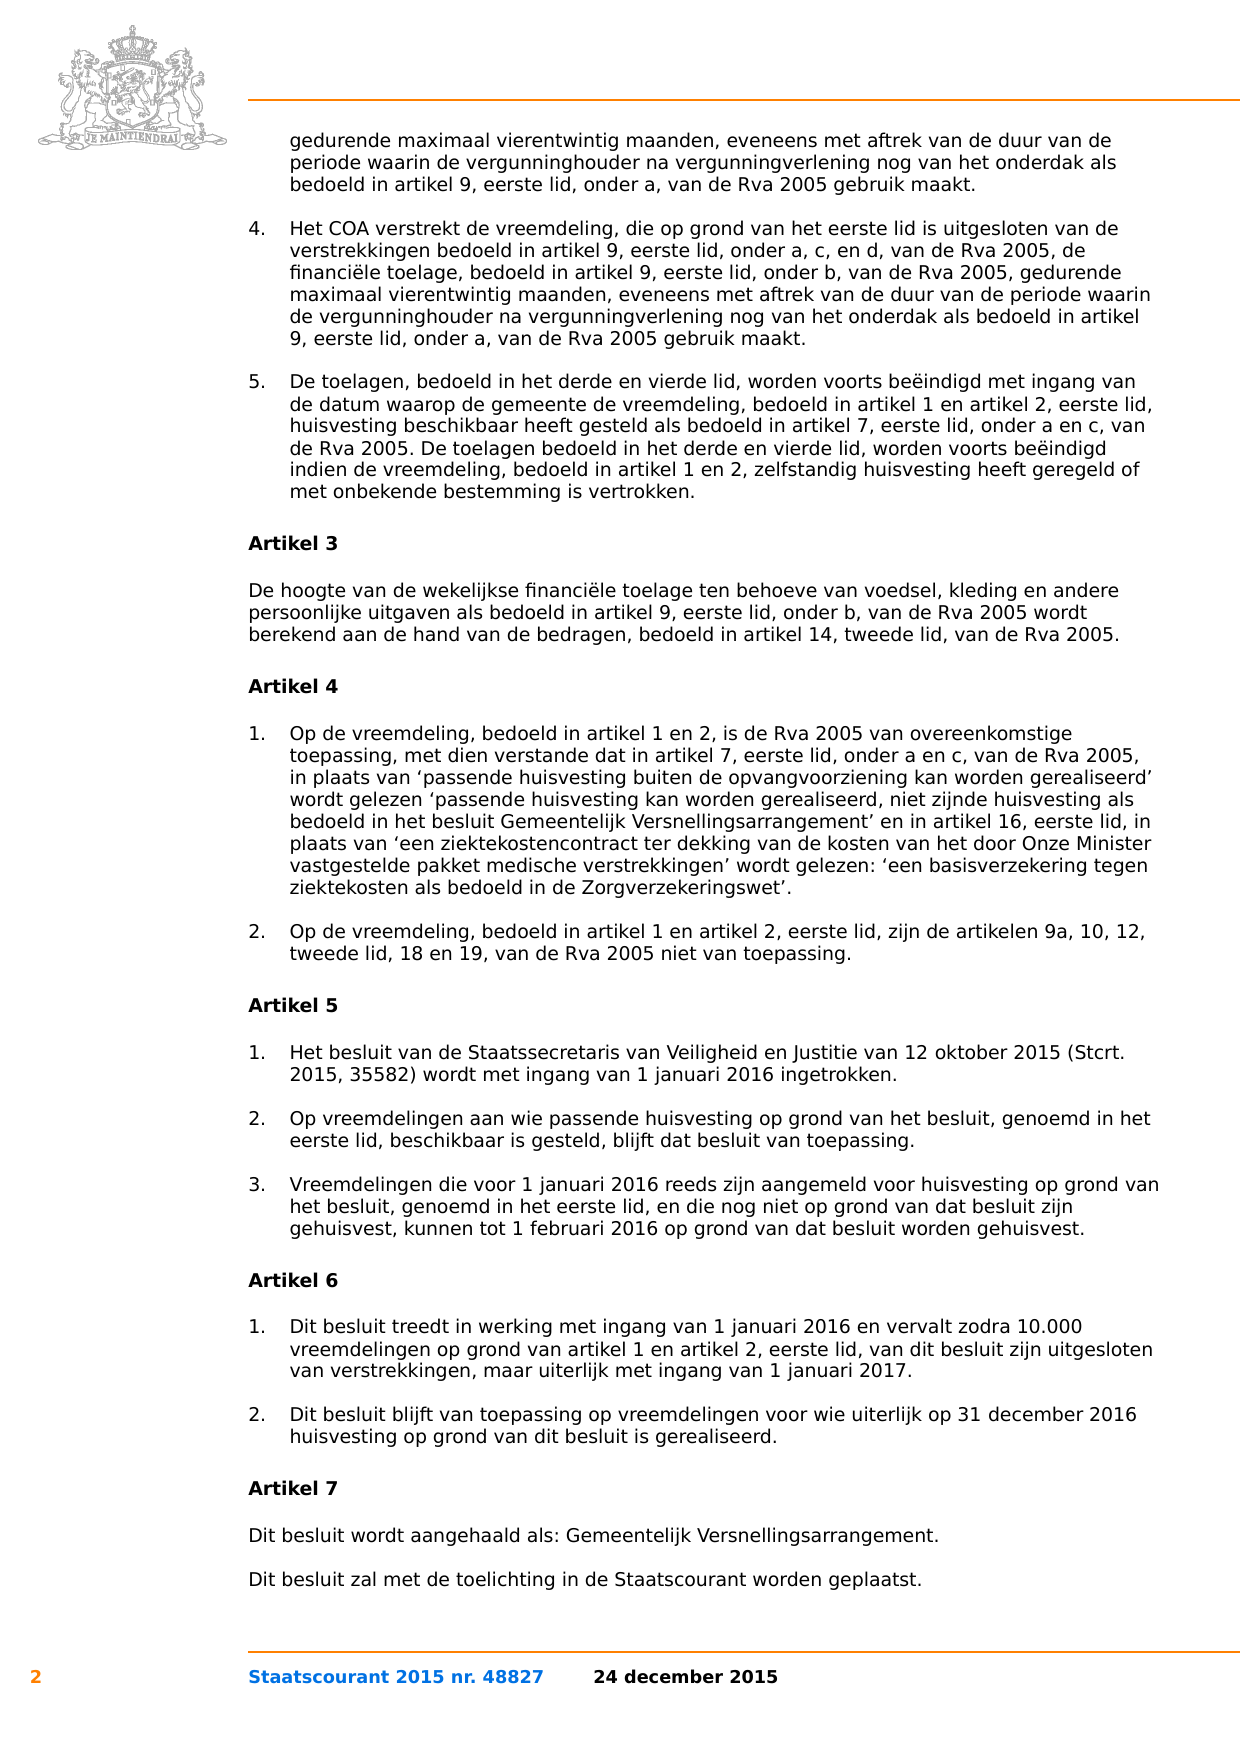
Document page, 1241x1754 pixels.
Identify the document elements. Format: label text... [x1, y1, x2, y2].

text 5. De toelagen, bedoeld in het derde en vierde lid, worden voorts beëindigd met ingang van de datum waarop de gemeente de vreemdeling, bedoeld in artikel 1 en artikel 2, eerste lid, huisvesting beschikbaar heeft gesteld als bedoeld in artikel 7, eerste lid, onder a en c, van de Rva 2005. De toelagen bedoeld in het derde en vierde lid, worden voorts beëindigd indien de vreemdeling, bedoeld in artikel 1 en 2, zelfstandig huisvesting heeft geregeld of met onbekende bestemming is vertrokken. [248, 371, 1163, 503]
text 2. Op vreemdelingen aan wie passende huisvesting op grond van het besluit, genoemd in het eerste lid, beschikbaar is gesteld, blijft dat besluit van toepassing. [248, 1108, 1163, 1152]
subtitle Artikel 5 [248, 995, 1163, 1017]
text Dit besluit zal met de toelichting in de Staatscourant worden geplaatst. [248, 1569, 1163, 1591]
text 1. Op de vreemdeling, bedoeld in artikel 1 en 2, is de Rva 2005 van overeenkomstige toepassing, met dien verstande dat in artikel 7, eerste lid, onder a en c, van de Rva 2005, in plaats van ‘passende huisvesting buiten de opvangvoorziening kan worden gerealiseerd’ wordt gelezen ‘passende huisvesting kan worden gerealiseerd, niet zijnde huisvesting als bedoeld in het besluit Gemeentelijk Versnellingsarrangement’ en in artikel 16, eerste lid, in plaats van ‘een ziektekostencontract ter dekking van de kosten van het door Onze Minister vastgestelde pakket medische verstrekkingen’ wordt gelezen: ‘een basisverzekering tegen ziektekosten als bedoeld in de Zorgverzekeringswet’. [248, 723, 1163, 899]
text 3. Vreemdelingen die voor 1 januari 2016 reeds zijn aangemeld voor huisvesting op grond van het besluit, genoemd in het eerste lid, en die nog niet op grond van dat besluit zijn gehuisvest, kunnen tot 1 februari 2016 op grond van dat besluit worden gehuisvest. [248, 1173, 1163, 1239]
subtitle Artikel 3 [248, 533, 1163, 555]
text 2. Dit besluit blijft van toepassing op vreemdelingen voor wie uiterlijk op 31 december 2016 huisvesting op grond van dit besluit is gerealiseerd. [248, 1404, 1163, 1448]
text 1. Dit besluit treedt in werking met ingang van 1 januari 2016 en vervalt zodra 10.000 vreemdelingen op grond van artikel 1 en artikel 2, eerste lid, van dit besluit zijn uitgesloten van verstrekkingen, maar uiterlijk met ingang van 1 januari 2017. [248, 1316, 1163, 1382]
text Dit besluit wordt aangehaald als: Gemeentelijk Versnellingsarrangement. [248, 1525, 1163, 1547]
text gedurende maximaal vierentwintig maanden, eveneens met aftrek van de duur van de periode waarin de vergunninghouder na vergunningverlening nog van het onderdak als bedoeld in artikel 9, eerste lid, onder a, van de Rva 2005 gebruik maakt. [248, 130, 1163, 196]
subtitle Artikel 7 [248, 1478, 1163, 1500]
text De hoogte van de wekelijkse financiële toelage ten behoeve van voedsel, kleding en andere persoonlijke uitgaven als bedoeld in artikel 9, eerste lid, onder b, van de Rva 2005 wordt berekend aan de hand van de bedragen, bedoeld in artikel 14, tweede lid, van de Rva 2005. [248, 580, 1163, 646]
text 4. Het COA verstrekt de vreemdeling, die op grond van het eerste lid is uitgesloten van de verstrekkingen bedoeld in artikel 9, eerste lid, onder a, c, en d, van de Rva 2005, de financiële toelage, bedoeld in artikel 9, eerste lid, onder b, van de Rva 2005, gedurende maximaal vierentwintig maanden, eveneens met aftrek van de duur van de periode waarin de vergunninghouder na vergunningverlening nog van het onderdak als bedoeld in artikel 9, eerste lid, onder a, van de Rva 2005 gebruik maakt. [248, 218, 1163, 349]
subtitle Artikel 4 [248, 676, 1163, 698]
subtitle Artikel 6 [248, 1269, 1163, 1291]
picture [38, 25, 227, 150]
text 1. Het besluit van de Staatssecretaris van Veiligheid en Justitie van 12 oktober 2015 (Stcrt. 2015, 35582) wordt met ingang van 1 januari 2016 ingetrokken. [248, 1042, 1163, 1086]
text 2. Op de vreemdeling, bedoeld in artikel 1 en artikel 2, eerste lid, zijn de artikelen 9a, 10, 12, tweede lid, 18 en 19, van de Rva 2005 niet van toepassing. [248, 921, 1163, 965]
